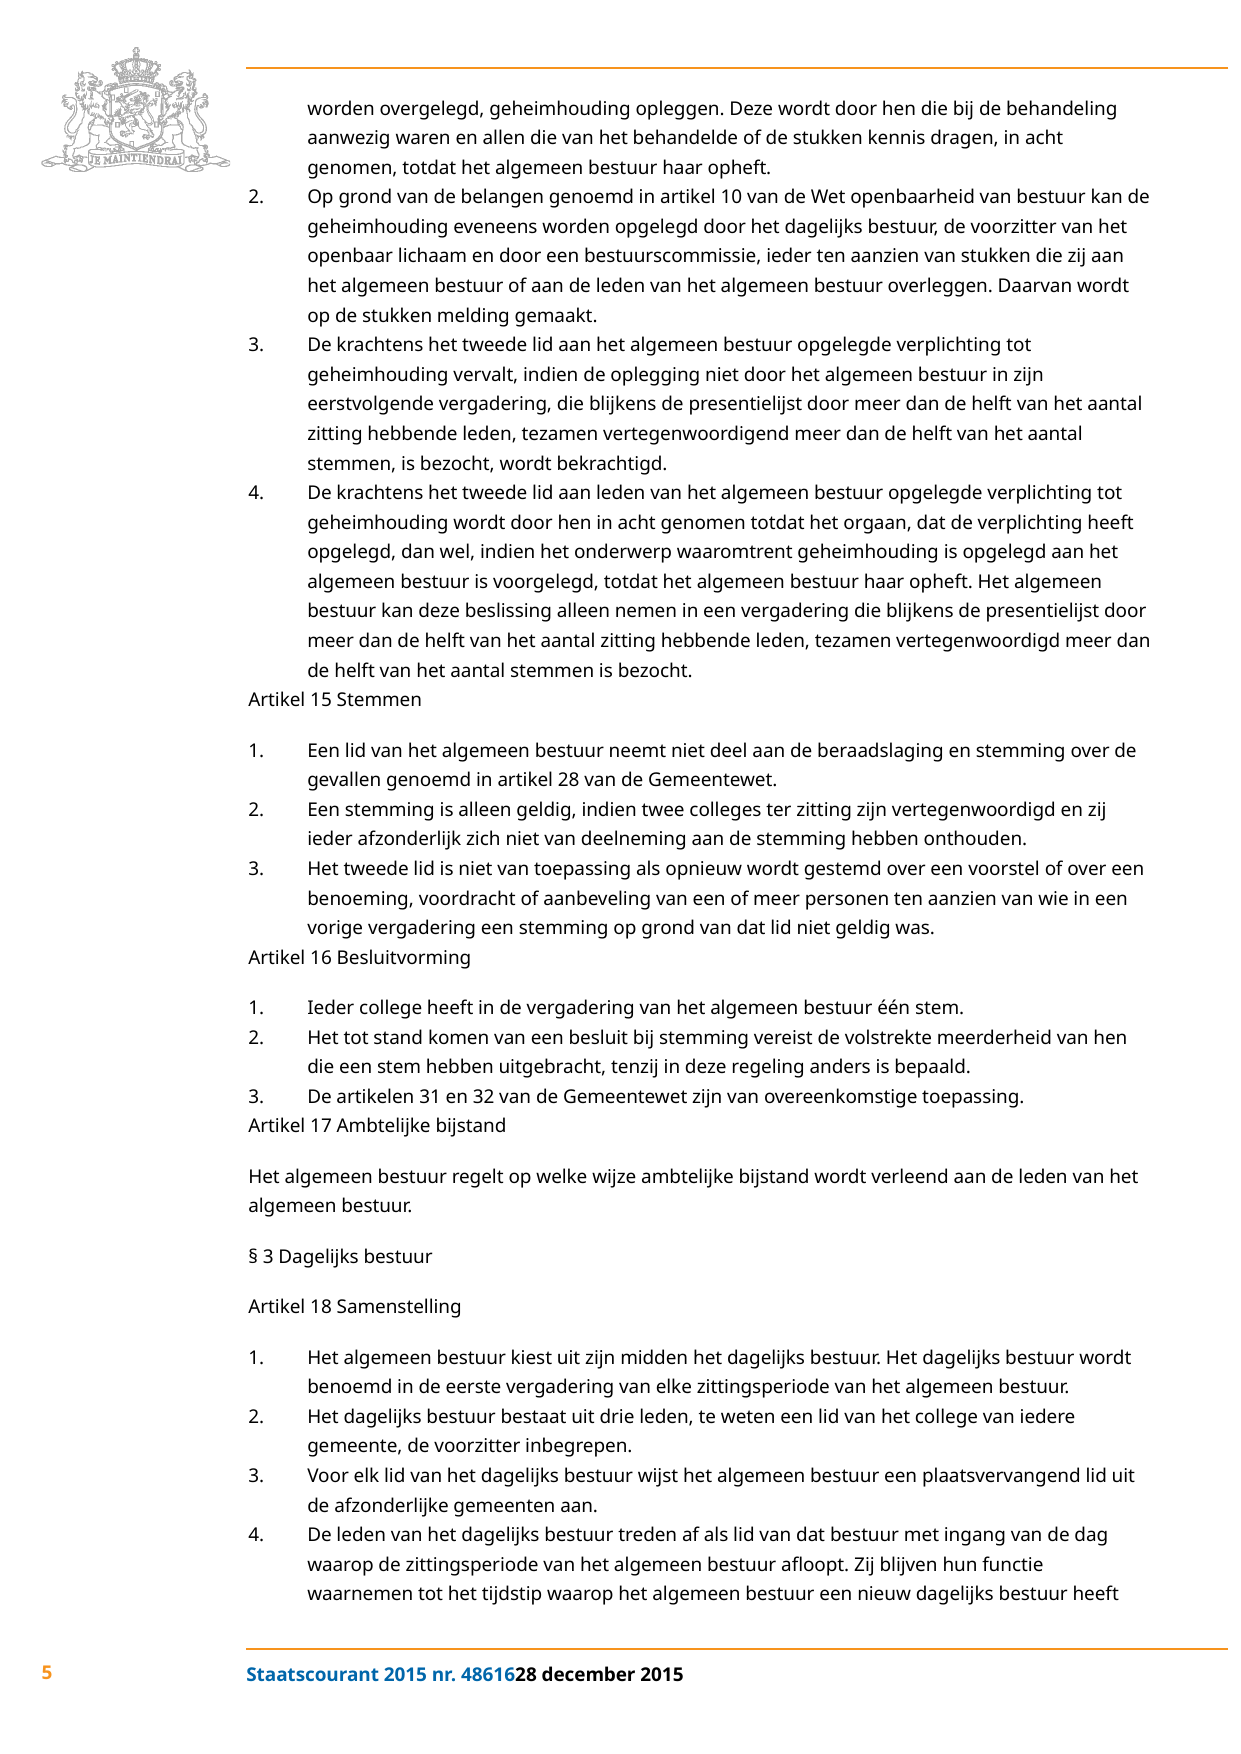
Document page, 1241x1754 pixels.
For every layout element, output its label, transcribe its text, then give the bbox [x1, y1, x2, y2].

list De krachtens het tweede lid aan leden van het algemeen bestuur opgelegde verplichting tot geheimhouding wordt door hen in acht genomen totdat het orgaan, dat de verplichting heeft opgelegd, dan wel, indien het onderwerp waaromtrent geheimhouding is opgelegd aan het algemeen bestuur is voorgelegd, totdat het algemeen bestuur haar opheft. Het algemeen bestuur kan deze beslissing alleen nemen in een vergadering die blijkens de presentielijst door meer dan de helft van het aantal zitting hebbende leden, tezamen vertegenwoordigd meer dan de helft van het aantal stemmen is bezocht. [248, 479, 1152, 683]
list Het algemeen bestuur kiest uit zijn midden het dagelijks bestuur. Het dagelijks bestuur wordt benoemd in de eerste vergadering van elke zittingsperiode van het algemeen bestuur. [248, 1344, 1152, 1399]
text Het algemeen bestuur regelt op welke wijze ambtelijke bijstand wordt verleend aan de leden van het algemeen bestuur. [248, 1163, 1152, 1218]
text Artikel 17 Ambtelijke bijstand [248, 1113, 1152, 1138]
picture [41, 47, 231, 172]
text Artikel 15 Stemmen [248, 686, 1152, 712]
list De krachtens het tweede lid aan het algemeen bestuur opgelegde verplichting tot geheimhouding vervalt, indien de oplegging niet door het algemeen bestuur in zijn eerstvolgende vergadering, die blijkens de presentielijst door meer dan de helft van het aantal zitting hebbende leden, tezamen vertegenwoordigend meer dan de helft van het aantal stemmen, is bezocht, wordt bekrachtigd. [248, 331, 1152, 476]
list Het tweede lid is niet van toepassing als opnieuw wordt gestemd over een voorstel of over een benoeming, voordracht of aanbeveling van een of meer personen ten aanzien van wie in een vorige vergadering een stemming op grond van dat lid niet geldig was. [248, 855, 1152, 940]
list worden overgelegd, geheimhouding opleggen. Deze wordt door hen die bij de behandeling aanwezig waren en allen die van het behandelde of de stukken kennis dragen, in acht genomen, totdat het algemeen bestuur haar opheft. [248, 95, 1152, 180]
text Artikel 16 Besluitvorming [248, 944, 1152, 970]
list Een stemming is alleen geldig, indien twee colleges ter zitting zijn vertegenwoordigd en zij ieder afzonderlijk zich niet van deelneming aan de stemming hebben onthouden. [248, 796, 1152, 851]
list De artikelen 31 en 32 van de Gemeentewet zijn van overeenkomstige toepassing. [248, 1083, 1152, 1109]
list Het tot stand komen van een besluit bij stemming vereist de volstrekte meerderheid van hen die een stem hebben uitgebracht, tenzij in deze regeling anders is bepaald. [248, 1024, 1152, 1079]
list Een lid van het algemeen bestuur neemt niet deel aan de beraadslaging en stemming over de gevallen genoemd in artikel 28 van de Gemeentewet. [248, 737, 1152, 792]
list Op grond van de belangen genoemd in artikel 10 van de Wet openbaarheid van bestuur kan de geheimhouding eveneens worden opgelegd door het dagelijks bestuur, de voorzitter van het openbaar lichaam en door een bestuurscommissie, ieder ten aanzien van stukken die zij aan het algemeen bestuur of aan de leden van het algemeen bestuur overleggen. Daarvan wordt op de stukken melding gemaakt. [248, 183, 1152, 328]
text Artikel 18 Samenstelling [248, 1293, 1152, 1319]
list Voor elk lid van het dagelijks bestuur wijst het algemeen bestuur een plaatsvervangend lid uit de afzonderlijke gemeenten aan. [248, 1462, 1152, 1518]
text § 3 Dagelijks bestuur [248, 1243, 1152, 1269]
list De leden van het dagelijks bestuur treden af als lid van dat bestuur met ingang van de dag waarop de zittingsperiode van het algemeen bestuur afloopt. Zij blijven hun functie waarnemen tot het tijdstip waarop het algemeen bestuur een nieuw dagelijks bestuur heeft [248, 1521, 1152, 1606]
list Het dagelijks bestuur bestaat uit drie leden, te weten een lid van het college van iedere gemeente, de voorzitter inbegrepen. [248, 1403, 1152, 1458]
list Ieder college heeft in de vergadering van het algemeen bestuur één stem. [248, 994, 1152, 1020]
